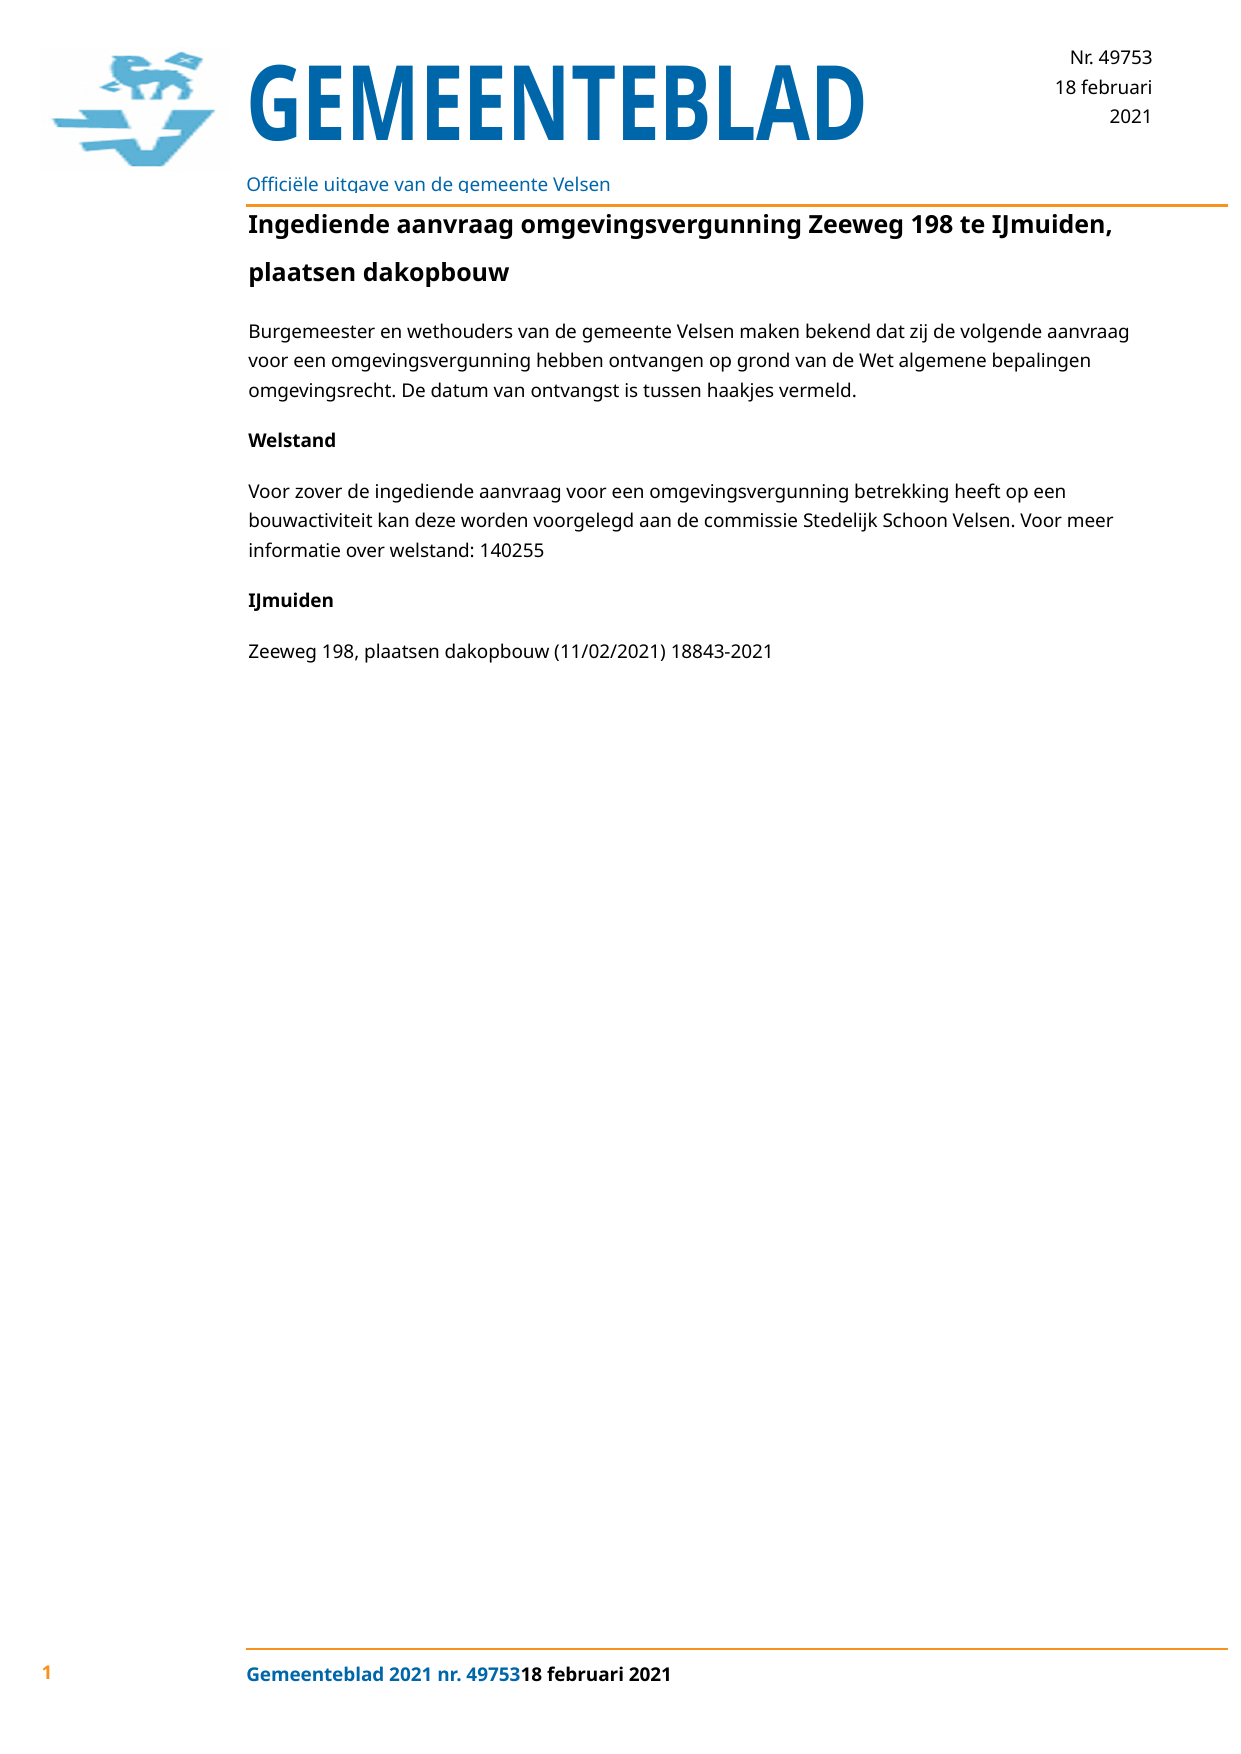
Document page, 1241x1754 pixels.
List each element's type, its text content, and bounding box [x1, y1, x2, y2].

text Burgemeester en wethouders van de gemeente Velsen maken bekend dat zij de volgende aanvraag voor een omgevingsvergunning hebben ontvangen op grond van de Wet algemene bepalingen omgevingsrecht. De datum van ontvangst is tussen haakjes vermeld. [248, 318, 1152, 403]
text Voor zover de ingediende aanvraag voor een omgevingsvergunning betrekking heeft op een bouwactiviteit kan deze worden voorgelegd aan de commissie Stedelijk Schoon Velsen. Voor meer informatie over welstand: 140255 [248, 478, 1152, 563]
text Welstand [248, 427, 1152, 453]
text Ingediende aanvraag omgevingsvergunning Zeeweg 198 te IJmuiden, plaatsen dakopbouw [248, 207, 1152, 288]
text IJmuiden [248, 587, 1152, 613]
picture [41, 47, 231, 172]
text Zeeweg 198, plaatsen dakopbouw (11/02/2021) 18843-2021 [248, 638, 1152, 664]
